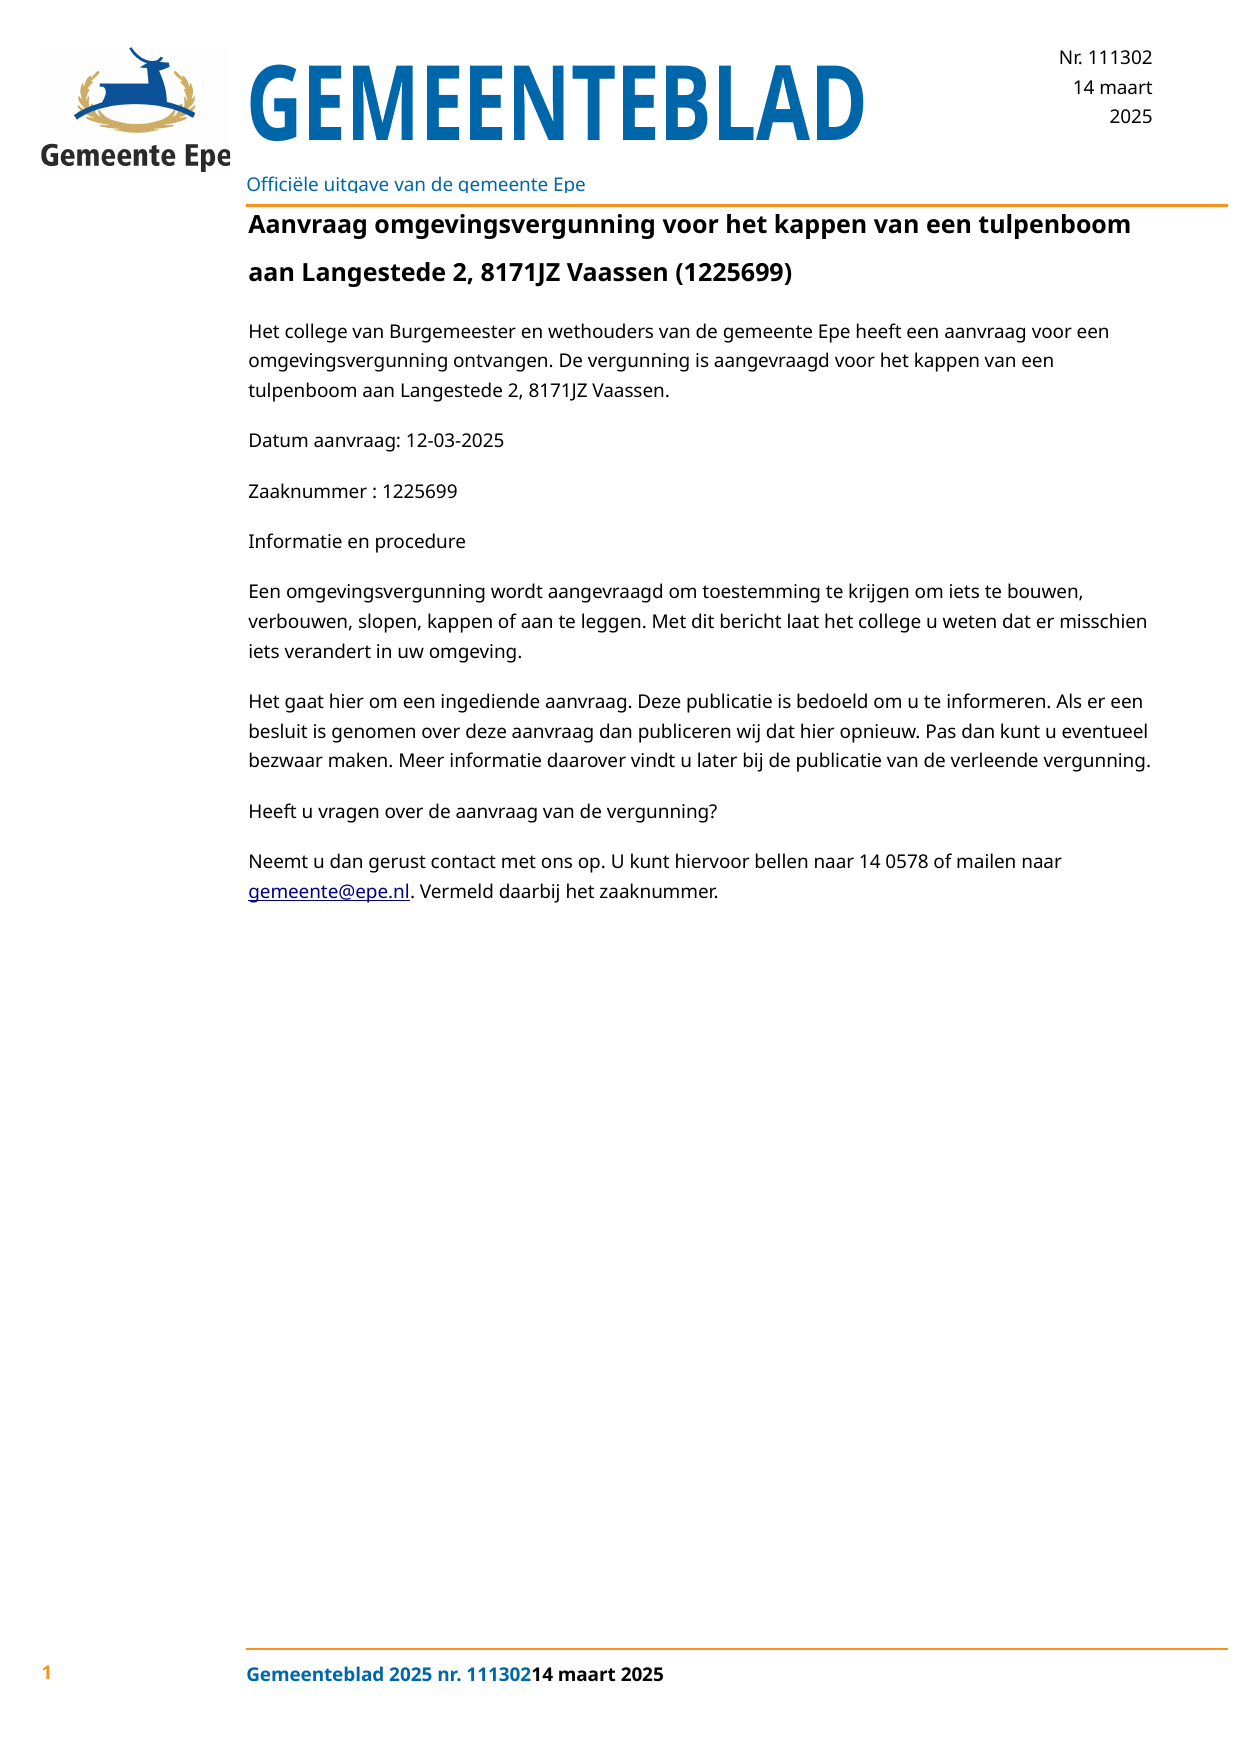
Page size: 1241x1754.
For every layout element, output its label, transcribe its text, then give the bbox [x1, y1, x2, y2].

text Informatie en procedure [248, 528, 1152, 554]
picture [41, 47, 231, 172]
text Zaaknummer : 1225699 [248, 478, 1152, 504]
text Een omgevingsvergunning wordt aangevraagd om toestemming te krijgen om iets te bouwen, verbouwen, slopen, kappen of aan te leggen. Met dit bericht laat het college u weten dat er misschien iets verandert in uw omgeving. [248, 579, 1152, 664]
text Het college van Burgemeester en wethouders van de gemeente Epe heeft een aanvraag voor een omgevingsvergunning ontvangen. De vergunning is aangevraagd voor het kappen van een tulpenboom aan Langestede 2, 8171JZ Vaassen. [248, 318, 1152, 403]
text Aanvraag omgevingsvergunning voor het kappen van een tulpenboom aan Langestede 2, 8171JZ Vaassen (1225699) [248, 207, 1152, 288]
text Neemt u dan gerust contact met ons op. U kunt hiervoor bellen naar 14 0578 of mailen naar gemeente@epe.nl. Vermeld daarbij het zaaknummer. [248, 848, 1152, 904]
text Datum aanvraag: 12-03-2025 [248, 427, 1152, 453]
text Het gaat hier om een ingediende aanvraag. Deze publicatie is bedoeld om u te informeren. Als er een besluit is genomen over deze aanvraag dan publiceren wij dat hier opnieuw. Pas dan kunt u eventueel bezwaar maken. Meer informatie daarover vindt u later bij de publicatie van de verleende vergunning. [248, 688, 1152, 773]
text Heeft u vragen over de aanvraag van de vergunning? [248, 798, 1152, 824]
